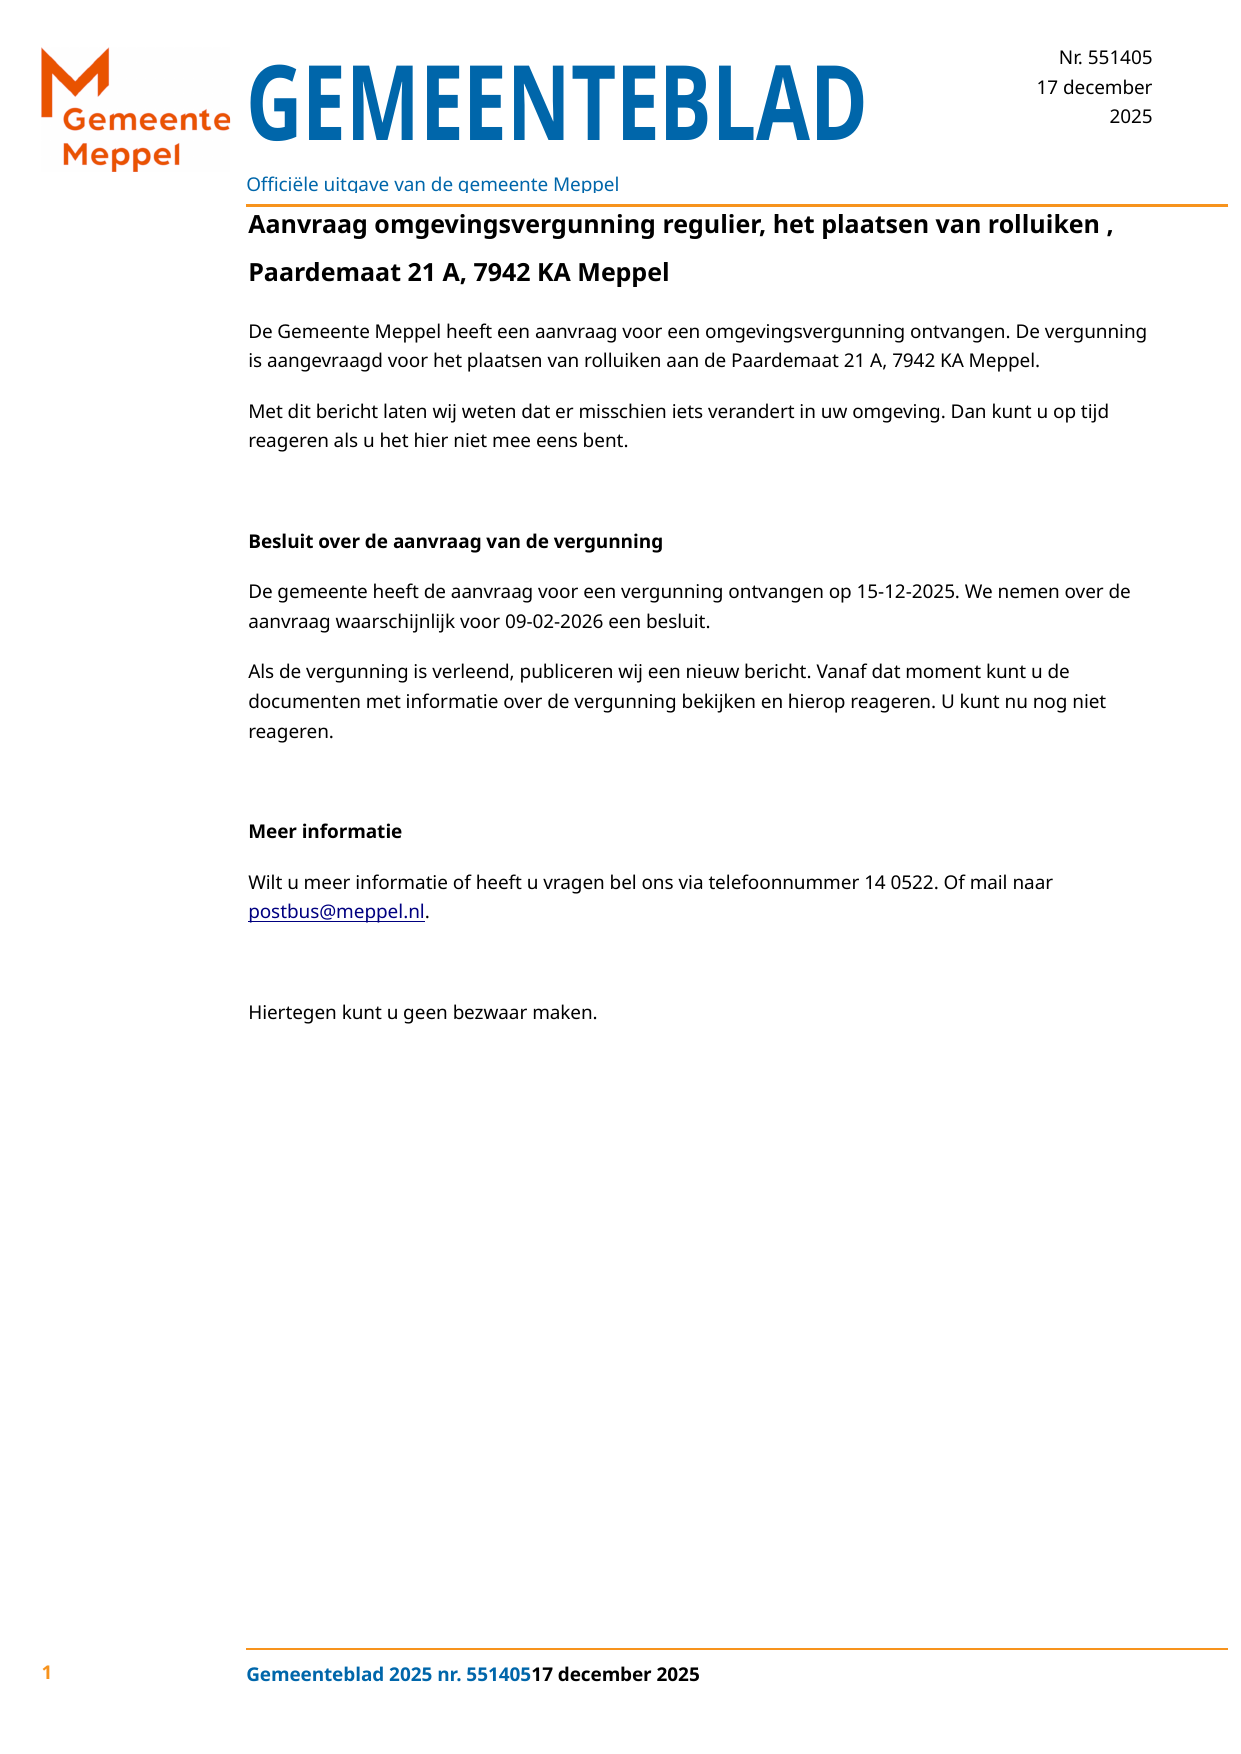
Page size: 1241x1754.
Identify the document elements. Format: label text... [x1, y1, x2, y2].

text Wilt u meer informatie of heeft u vragen bel ons via telefoonnummer 14 0522. Of mail naar postbus@meppel.nl. [248, 869, 1152, 924]
text Aanvraag omgevingsvergunning regulier, het plaatsen van rolluiken , Paardemaat 21 A, 7942 KA Meppel [248, 207, 1152, 288]
text Als de vergunning is verleend, publiceren wij een nieuw bericht. Vanaf dat moment kunt u de documenten met informatie over de vergunning bekijken en hierop reageren. U kunt nu nog niet reageren. [248, 659, 1152, 744]
text De Gemeente Meppel heeft een aanvraag voor een omgevingsvergunning ontvangen. De vergunning is aangevraagd voor het plaatsen van rolluiken aan de Paardemaat 21 A, 7942 KA Meppel. [248, 318, 1152, 373]
text Besluit over de aanvraag van de vergunning [248, 528, 1152, 554]
text Met dit bericht laten wij weten dat er misschien iets verandert in uw omgeving. Dan kunt u op tijd reageren als u het hier niet mee eens bent. [248, 398, 1152, 453]
picture [41, 47, 231, 172]
text Hiertegen kunt u geen bezwaar maken. [248, 999, 1152, 1025]
text Meer informatie [248, 819, 1152, 844]
text De gemeente heeft de aanvraag voor een vergunning ontvangen op 15-12-2025. We nemen over de aanvraag waarschijnlijk voor 09-02-2026 een besluit. [248, 579, 1152, 634]
